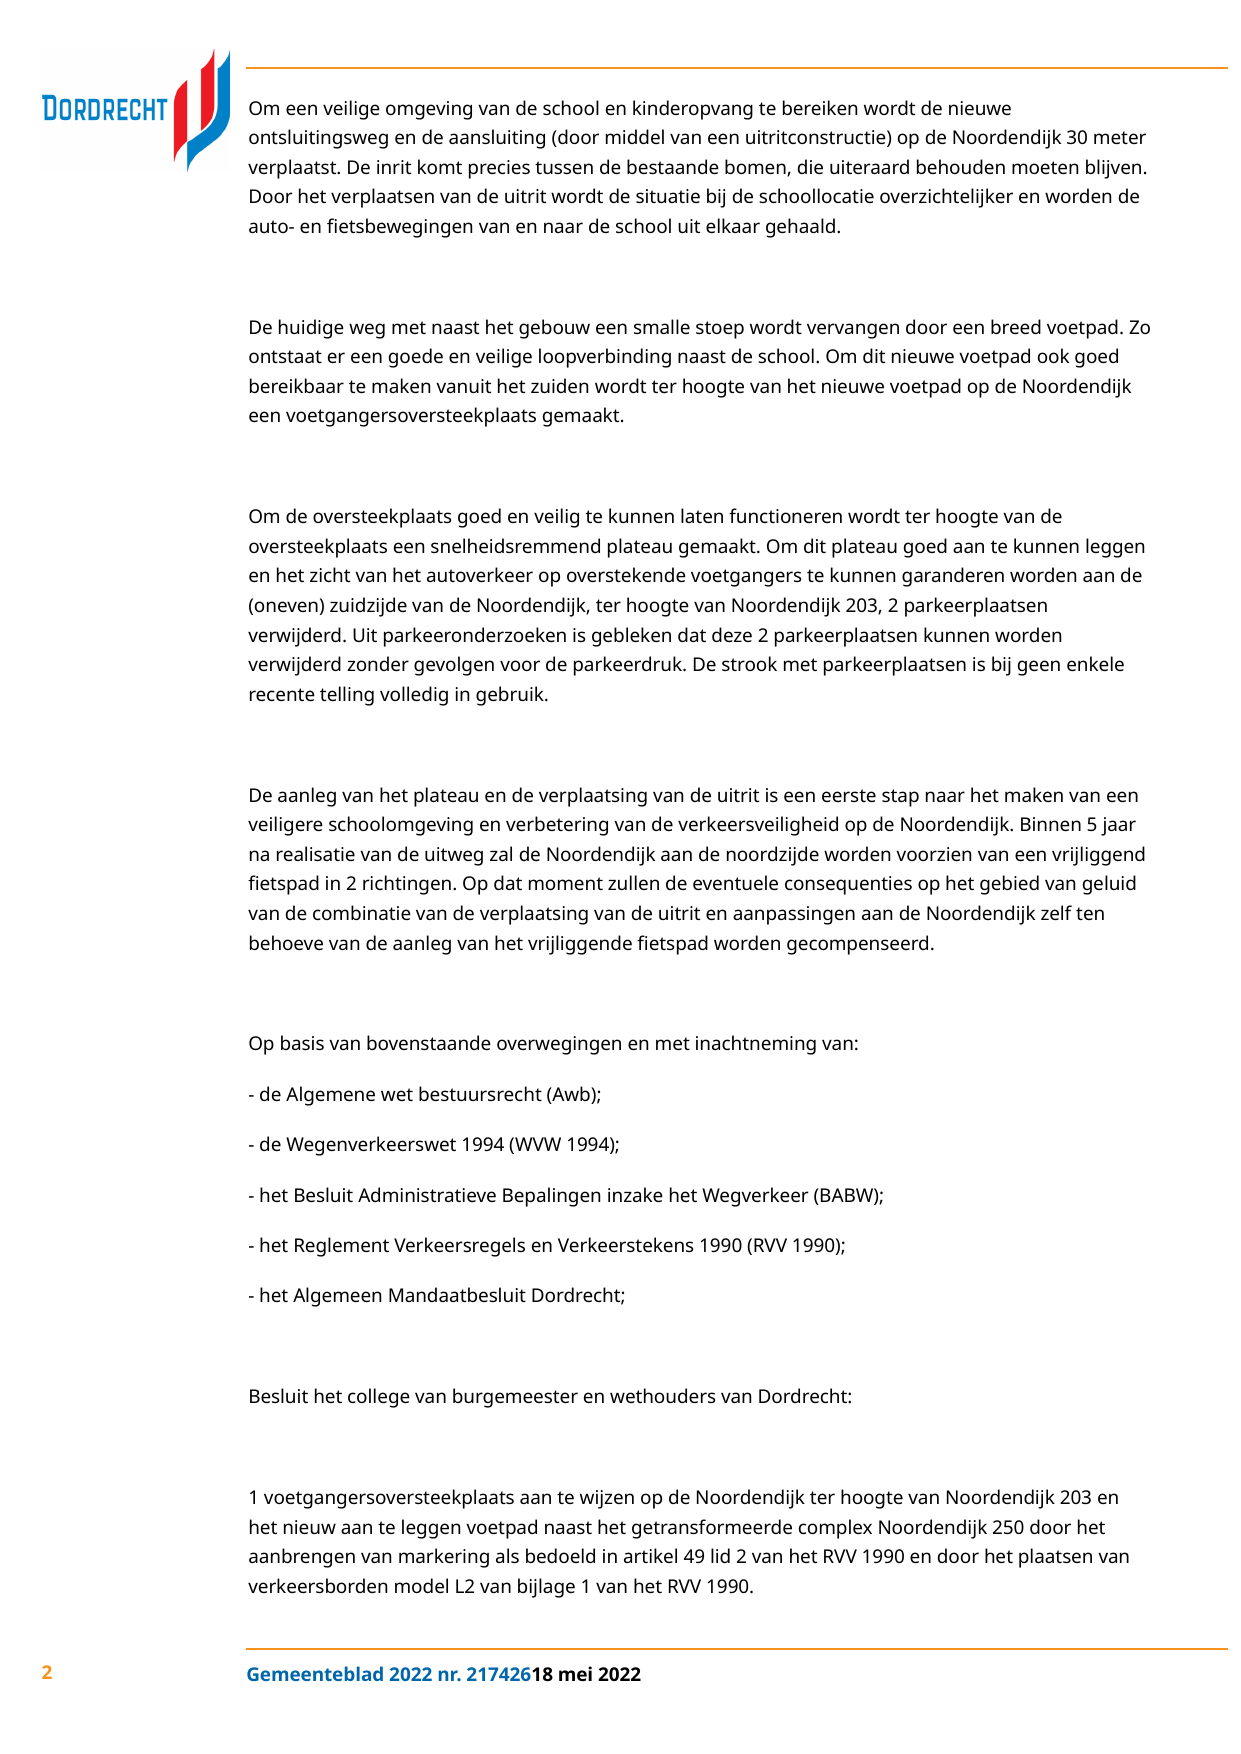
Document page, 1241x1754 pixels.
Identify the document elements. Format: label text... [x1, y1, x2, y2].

text De huidige weg met naast het gebouw een smalle stoep wordt vervangen door een breed voetpad. Zo ontstaat er een goede en veilige loopverbinding naast de school. Om dit nieuwe voetpad ook goed bereikbaar te maken vanuit het zuiden wordt ter hoogte van het nieuwe voetpad op de Noordendijk een voetgangersoversteekplaats gemaakt. [248, 314, 1152, 428]
text De aanleg van het plateau en de verplaatsing van de uitrit is een eerste stap naar het maken van een veiligere schoolomgeving en verbetering van de verkeersveiligheid op de Noordendijk. Binnen 5 jaar na realisatie van de uitweg zal de Noordendijk aan de noordzijde worden voorzien van een vrijliggend fietspad in 2 richtingen. Op dat moment zullen de eventuele consequenties op het gebied van geluid van de combinatie van de verplaatsing van de uitrit en aanpassingen aan de Noordendijk zelf ten behoeve van de aanleg van het vrijliggende fietspad worden gecompenseerd. [248, 782, 1152, 956]
text - de Algemene wet bestuursrecht (Awb); [248, 1081, 1152, 1107]
text - het Algemeen Mandaatbesluit Dordrecht; [248, 1283, 1152, 1308]
text Op basis van bovenstaande overwegingen en met inachtneming van: [248, 1031, 1152, 1056]
text Om de oversteekplaats goed en veilig te kunnen laten functioneren wordt ter hoogte van de oversteekplaats een snelheidsremmend plateau gemaakt. Om dit plateau goed aan te kunnen leggen en het zicht van het autoverkeer op overstekende voetgangers te kunnen garanderen worden aan de (oneven) zuidzijde van de Noordendijk, ter hoogte van Noordendijk 203, 2 parkeerplaatsen verwijderd. Uit parkeeronderzoeken is gebleken dat deze 2 parkeerplaatsen kunnen worden verwijderd zonder gevolgen voor de parkeerdruk. De strook met parkeerplaatsen is bij geen enkele recente telling volledig in gebruik. [248, 503, 1152, 707]
text Besluit het college van burgemeester en wethouders van Dordrecht: [248, 1383, 1152, 1409]
picture [41, 47, 231, 172]
text 1 voetgangersoversteekplaats aan te wijzen op de Noordendijk ter hoogte van Noordendijk 203 en het nieuw aan te leggen voetpad naast het getransformeerde complex Noordendijk 250 door het aanbrengen van markering als bedoeld in artikel 49 lid 2 van het RVV 1990 en door het plaatsen van verkeersborden model L2 van bijlage 1 van het RVV 1990. [248, 1484, 1152, 1599]
text - het Besluit Administratieve Bepalingen inzake het Wegverkeer (BABW); [248, 1182, 1152, 1208]
text Om een veilige omgeving van de school en kinderopvang te bereiken wordt de nieuwe ontsluitingsweg en de aansluiting (door middel van een uitritconstructie) op de Noordendijk 30 meter verplaatst. De inrit komt precies tussen de bestaande bomen, die uiteraard behouden moeten blijven. Door het verplaatsen van de uitrit wordt de situatie bij de schoollocatie overzichtelijker en worden de auto- en fietsbewegingen van en naar de school uit elkaar gehaald. [248, 95, 1152, 239]
text - het Reglement Verkeersregels en Verkeerstekens 1990 (RVV 1990); [248, 1232, 1152, 1258]
text - de Wegenverkeerswet 1994 (WVW 1994); [248, 1131, 1152, 1157]
